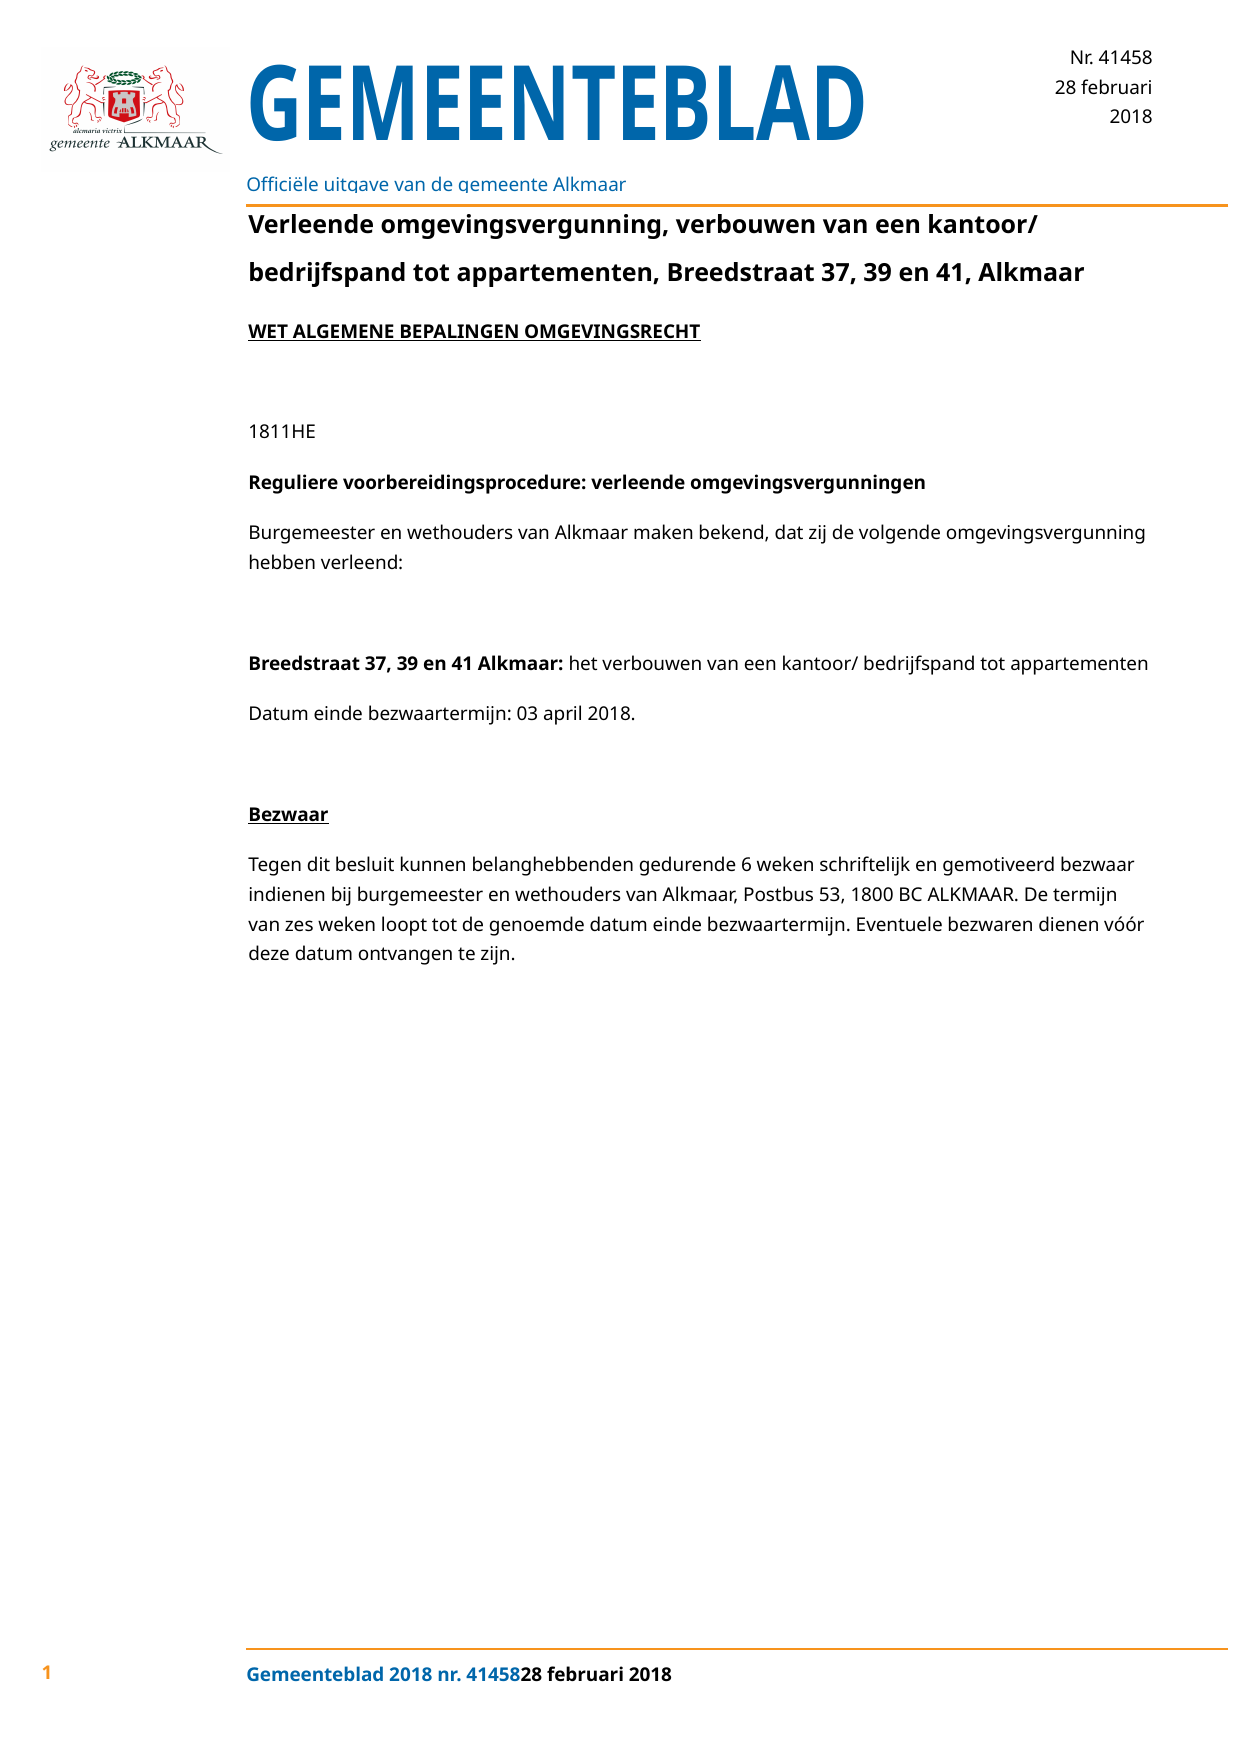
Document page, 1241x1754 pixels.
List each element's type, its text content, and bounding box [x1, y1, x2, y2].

text Verleende omgevingsvergunning, verbouwen van een kantoor/ bedrijfspand tot appartementen, Breedstraat 37, 39 en 41, Alkmaar [248, 207, 1152, 288]
text Bezwaar [248, 801, 1152, 827]
text Breedstraat 37, 39 en 41 Alkmaar: het verbouwen van een kantoor/ bedrijfspand tot appartementen [248, 650, 1152, 676]
text Datum einde bezwaartermijn: 03 april 2018. [248, 700, 1152, 726]
picture [41, 47, 231, 172]
text Tegen dit besluit kunnen belanghebbenden gedurende 6 weken schriftelijk en gemotiveerd bezwaar indienen bij burgemeester en wethouders van Alkmaar, Postbus 53, 1800 BC ALKMAAR. De termijn van zes weken loopt tot de genoemde datum einde bezwaartermijn. Eventuele bezwaren dienen vóór deze datum ontvangen te zijn. [248, 852, 1152, 966]
text 1811HE [248, 419, 1152, 444]
text WET ALGEMENE BEPALINGEN OMGEVINGSRECHT [248, 318, 1152, 344]
text Reguliere voorbereidingsprocedure: verleende omgevingsvergunningen [248, 469, 1152, 495]
text Burgemeester en wethouders van Alkmaar maken bekend, dat zij de volgende omgevingsvergunning hebben verleend: [248, 519, 1152, 575]
